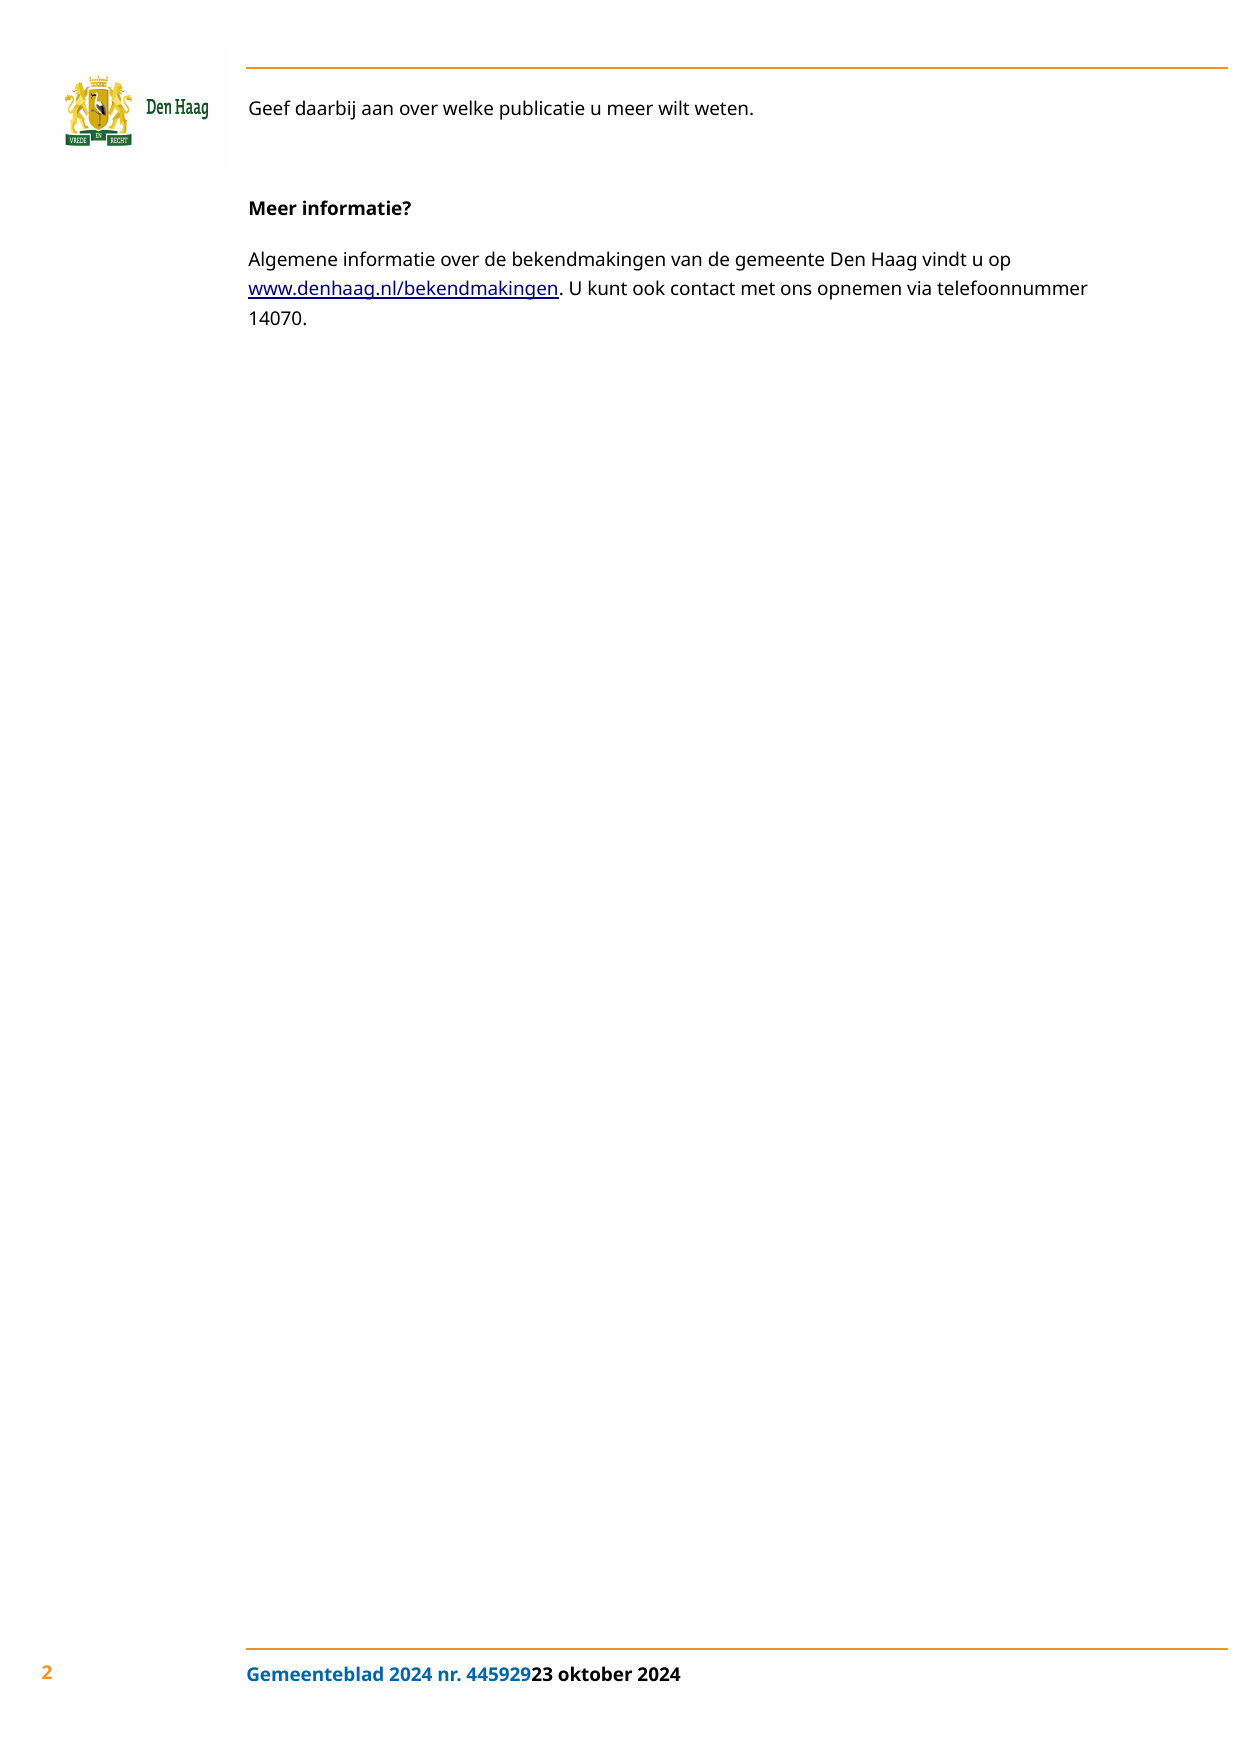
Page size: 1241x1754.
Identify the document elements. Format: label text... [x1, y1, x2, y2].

picture [41, 47, 231, 172]
text Geef daarbij aan over welke publicatie u meer wilt weten. [248, 95, 1152, 121]
text Algemene informatie over de bekendmakingen van de gemeente Den Haag vindt u op www.denhaag.nl/bekendmakingen. U kunt ook contact met ons opnemen via telefoonnummer 14070. [248, 246, 1152, 331]
text Meer informatie? [248, 196, 1152, 221]
